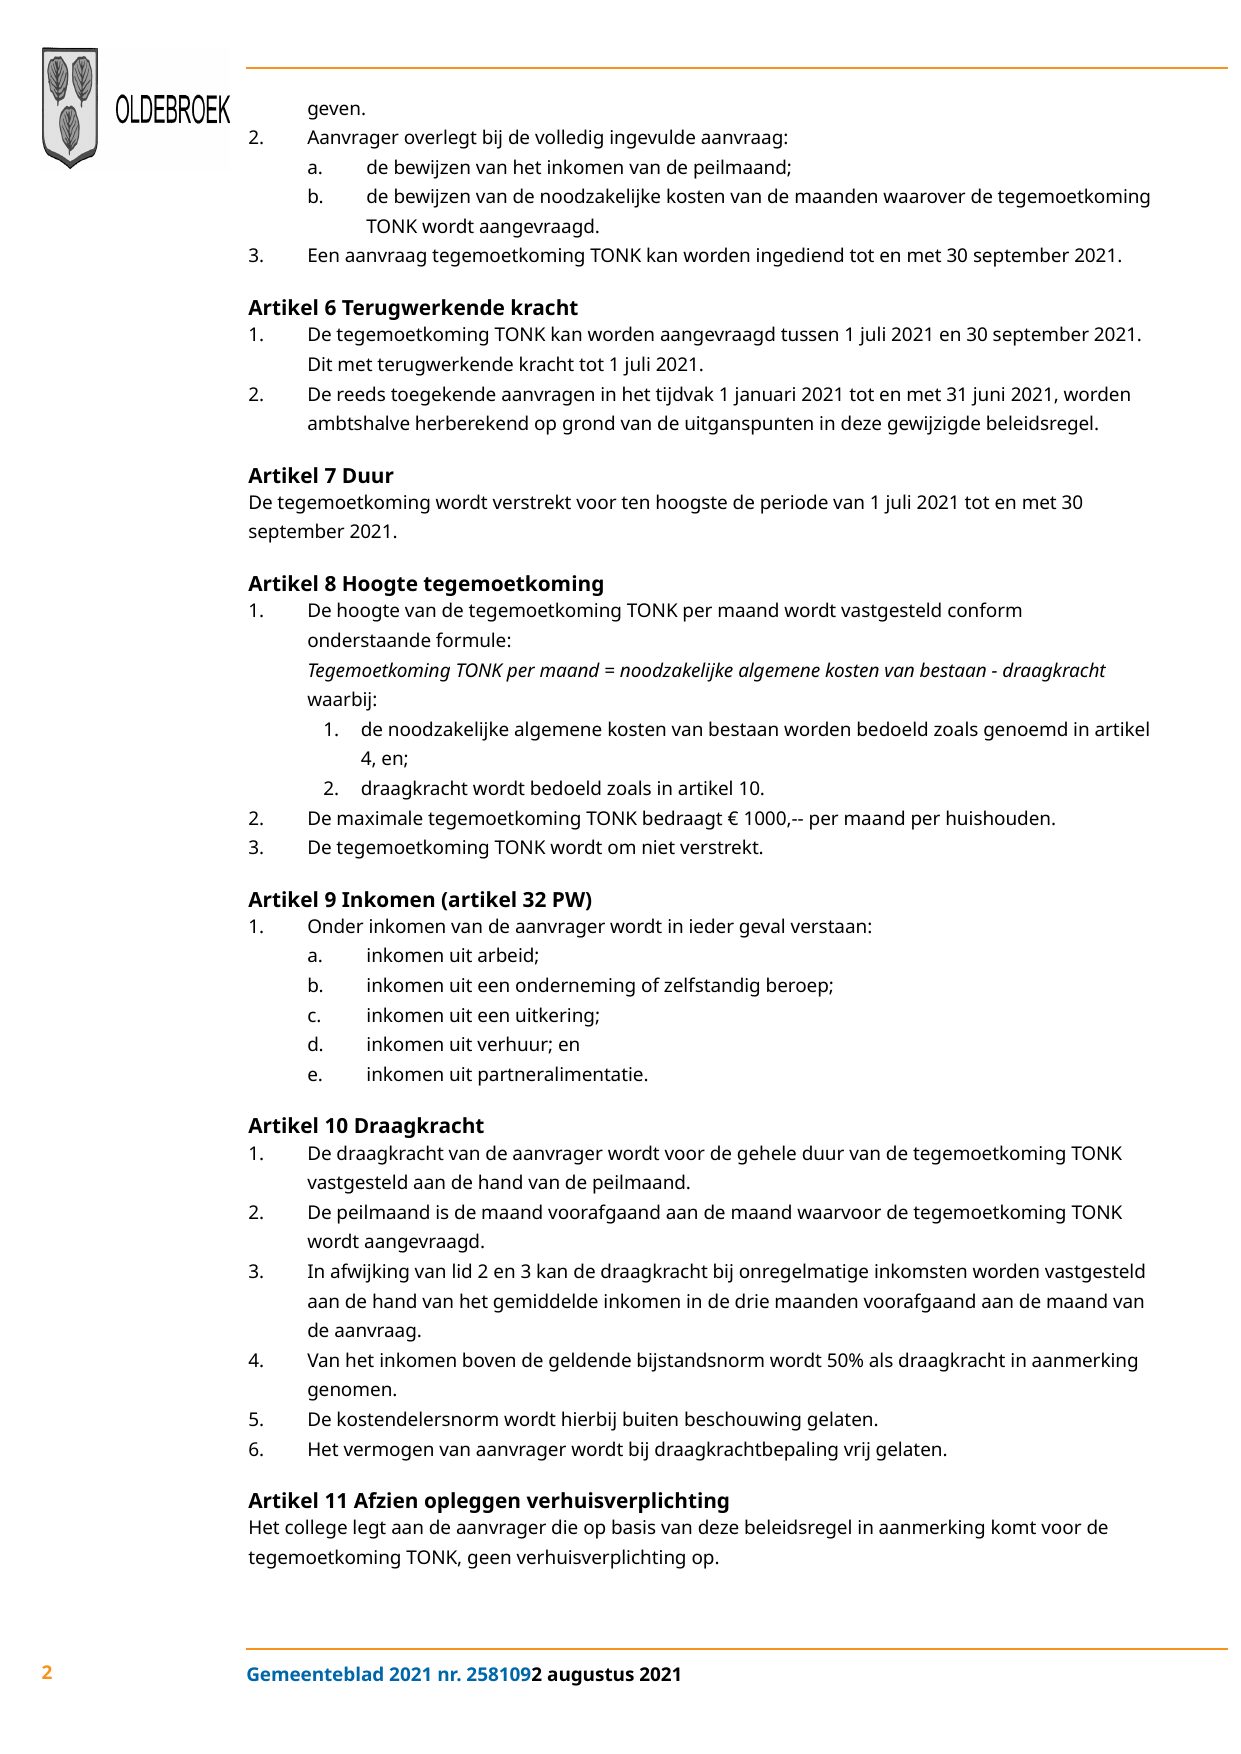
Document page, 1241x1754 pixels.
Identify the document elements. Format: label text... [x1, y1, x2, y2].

list De reeds toegekende aanvragen in het tijdvak 1 januari 2021 tot en met 31 juni 2021, worden ambtshalve herberekend op grond van de uitganspunten in deze gewijzigde beleidsregel. [248, 381, 1152, 436]
text Artikel 9 Inkomen (artikel 32 PW) [248, 885, 1152, 913]
list De tegemoetkoming TONK kan worden aangevraagd tussen 1 juli 2021 en 30 september 2021. Dit met terugwerkende kracht tot 1 juli 2021. [248, 322, 1152, 377]
list inkomen uit een uitkering; [307, 1002, 1152, 1028]
list draagkracht wordt bedoeld zoals in artikel 10. [323, 775, 1152, 801]
list De draagkracht van de aanvrager wordt voor de gehele duur van de tegemoetkoming TONK vastgesteld aan de hand van de peilmaand. [248, 1140, 1152, 1195]
list Van het inkomen boven de geldende bijstandsnorm wordt 50% als draagkracht in aanmerking genomen. [248, 1347, 1152, 1402]
list De tegemoetkoming TONK wordt om niet verstrekt. [248, 834, 1152, 860]
list Het vermogen van aanvrager wordt bij draagkrachtbepaling vrij gelaten. [248, 1436, 1152, 1461]
list De maximale tegemoetkoming TONK bedraagt € 1000,-- per maand per huishouden. [248, 805, 1152, 830]
list de noodzakelijke algemene kosten van bestaan worden bedoeld zoals genoemd in artikel 4, en; [323, 716, 1152, 771]
text Artikel 10 Draagkracht [248, 1111, 1152, 1140]
list inkomen uit arbeid; [307, 943, 1152, 968]
text Artikel 7 Duur [248, 461, 1152, 489]
list geven. [248, 95, 1152, 121]
list de bewijzen van het inkomen van de peilmaand; [307, 154, 1152, 180]
list Aanvrager overlegt bij de volledig ingevulde aanvraag: [248, 124, 1152, 150]
list inkomen uit verhuur; en [307, 1031, 1152, 1057]
list In afwijking van lid 2 en 3 kan de draagkracht bij onregelmatige inkomsten worden vastgesteld aan de hand van het gemiddelde inkomen in de drie maanden voorafgaand aan de maand van de aanvraag. [248, 1258, 1152, 1343]
text De tegemoetkoming wordt verstrekt voor ten hoogste de periode van 1 juli 2021 tot en met 30 september 2021. [248, 489, 1152, 544]
text Artikel 8 Hoogte tegemoetkoming [248, 569, 1152, 598]
list Tegemoetkoming TONK per maand = noodzakelijke algemene kosten van bestaan - draagkracht [248, 657, 1152, 682]
list inkomen uit een onderneming of zelfstandig beroep; [307, 972, 1152, 998]
list de bewijzen van de noodzakelijke kosten van de maanden waarover de tegemoetkoming TONK wordt aangevraagd. [307, 183, 1152, 239]
text Artikel 11 Afzien opleggen verhuisverplichting [248, 1486, 1152, 1514]
text Artikel 6 Terugwerkende kracht [248, 293, 1152, 322]
list Een aanvraag tegemoetkoming TONK kan worden ingediend tot en met 30 september 2021. [248, 243, 1152, 268]
list inkomen uit partneralimentatie. [307, 1061, 1152, 1087]
list De hoogte van de tegemoetkoming TONK per maand wordt vastgesteld conform onderstaande formule: [248, 598, 1152, 653]
picture [41, 47, 231, 172]
list Onder inkomen van de aanvrager wordt in ieder geval verstaan: [248, 913, 1152, 939]
list De peilmaand is de maand voorafgaand aan de maand waarvoor de tegemoetkoming TONK wordt aangevraagd. [248, 1199, 1152, 1254]
text Het college legt aan de aanvrager die op basis van deze beleidsregel in aanmerking komt voor de tegemoetkoming TONK, geen verhuisverplichting op. [248, 1514, 1152, 1570]
list De kostendelersnorm wordt hierbij buiten beschouwing gelaten. [248, 1406, 1152, 1432]
list waarbij: [248, 686, 1152, 712]
